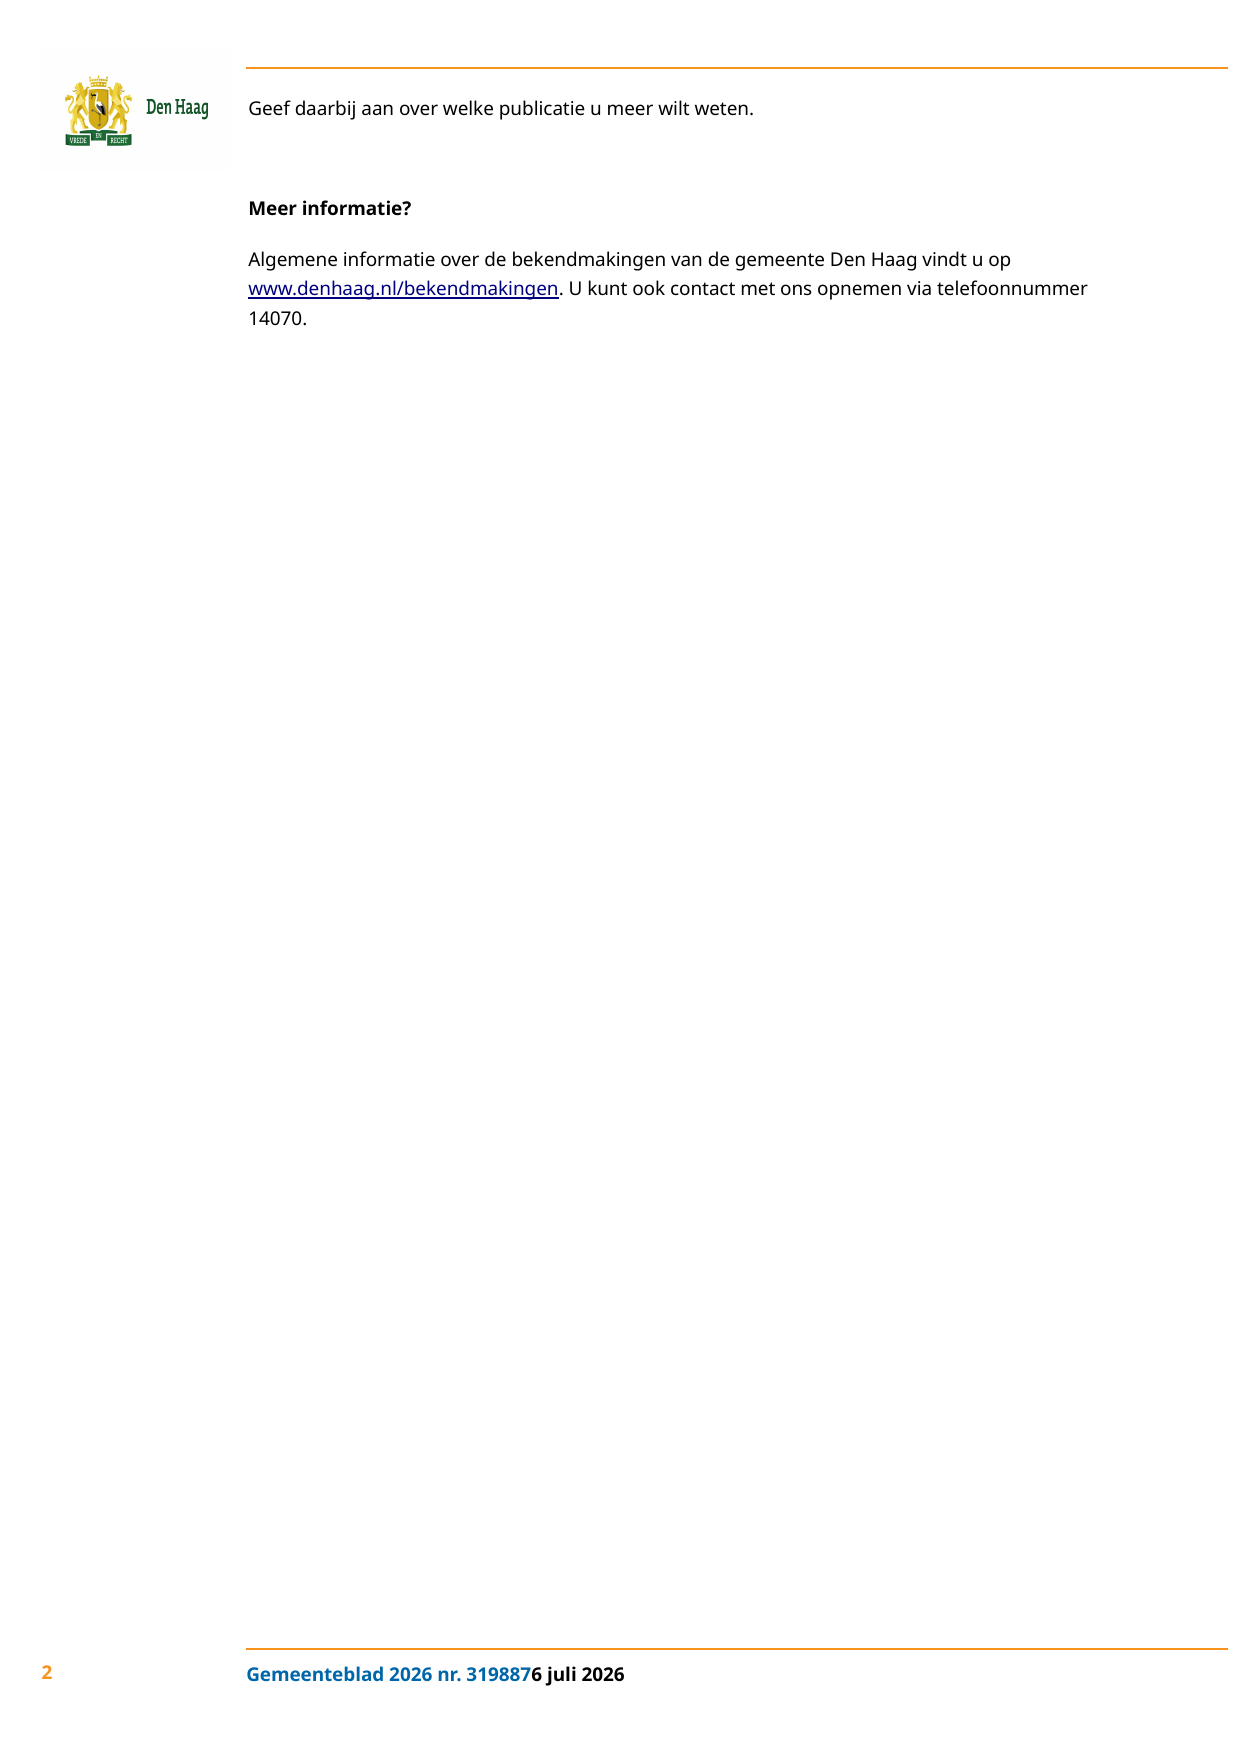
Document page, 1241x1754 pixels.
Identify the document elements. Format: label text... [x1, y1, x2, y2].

text Meer informatie? [248, 196, 1152, 221]
text Geef daarbij aan over welke publicatie u meer wilt weten. [248, 95, 1152, 121]
picture [41, 47, 231, 172]
text Algemene informatie over de bekendmakingen van de gemeente Den Haag vindt u op www.denhaag.nl/bekendmakingen. U kunt ook contact met ons opnemen via telefoonnummer 14070. [248, 246, 1152, 331]
